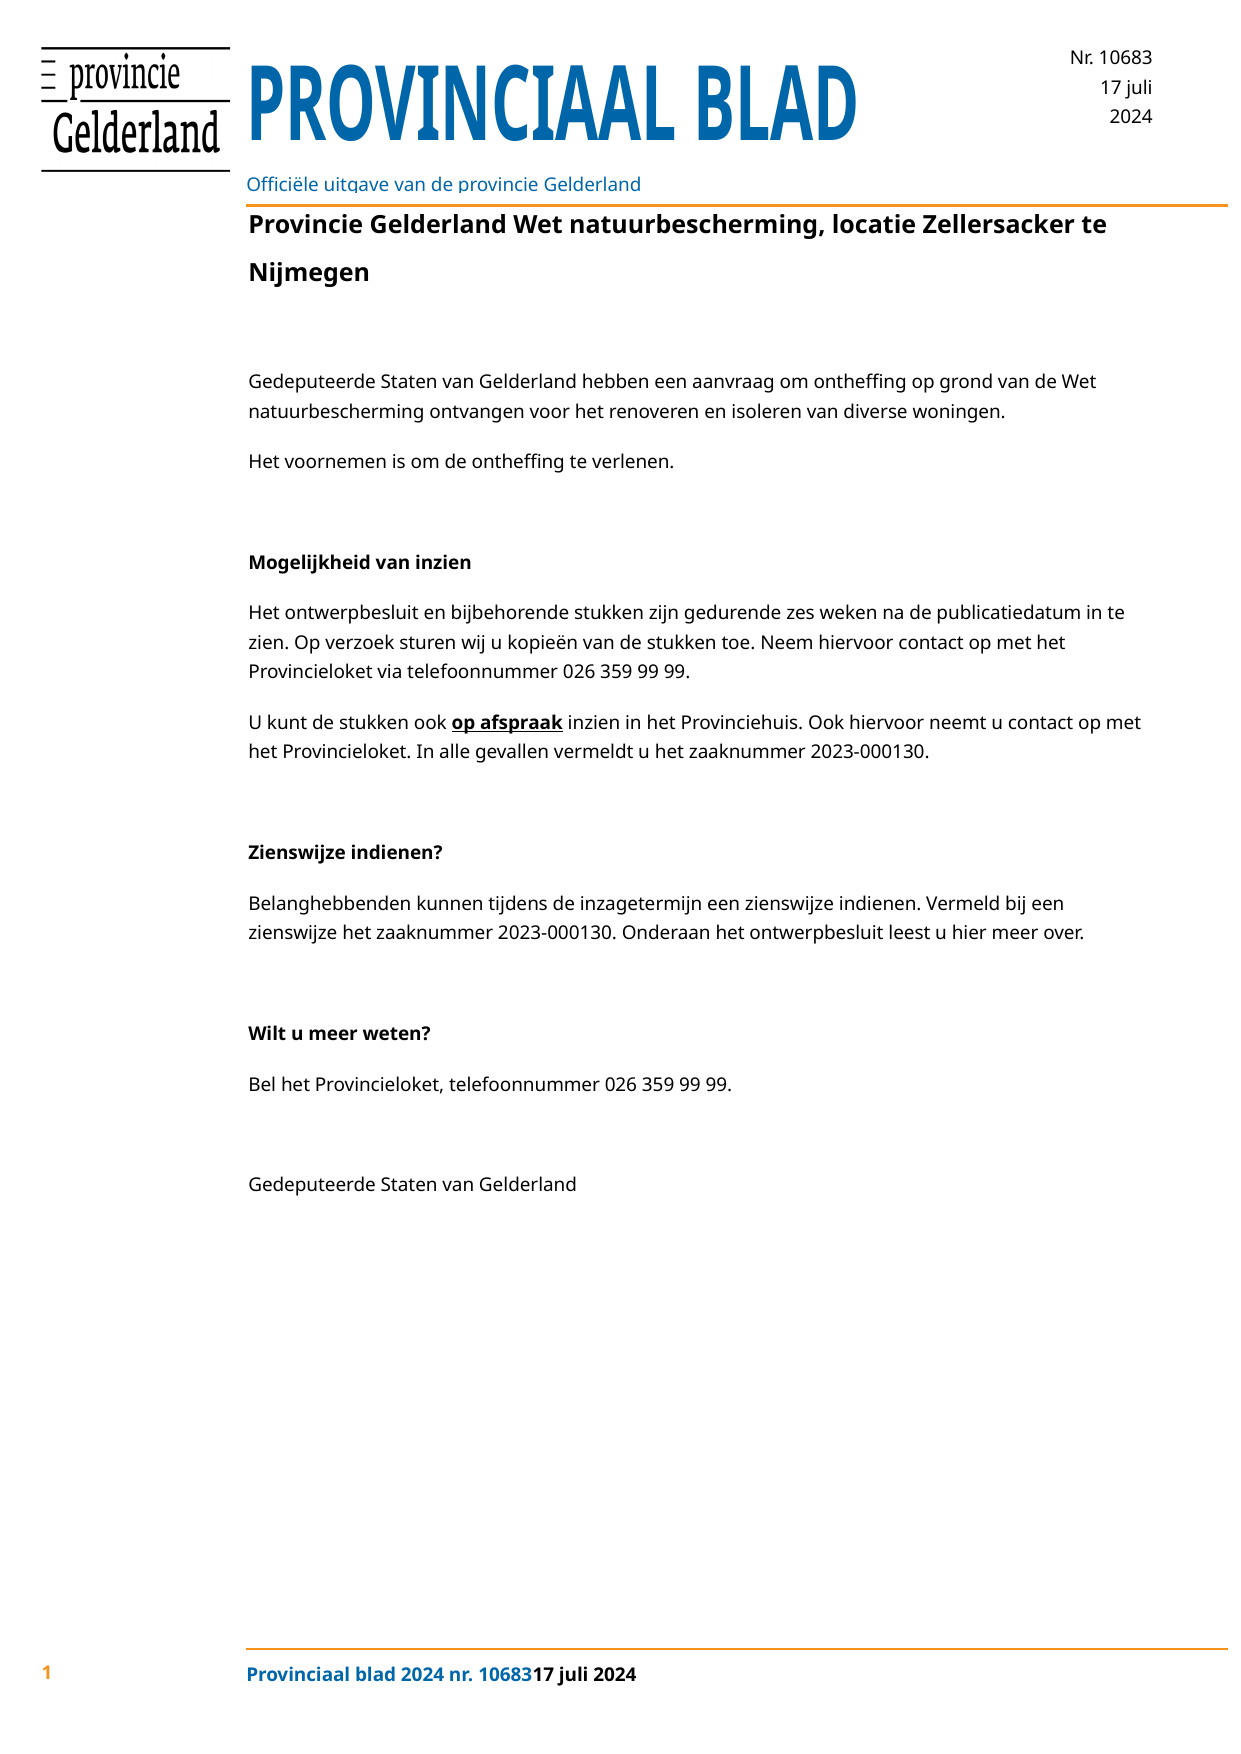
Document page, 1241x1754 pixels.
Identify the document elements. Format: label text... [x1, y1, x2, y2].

text Bel het Provincieloket, telefoonnummer 026 359 99 99. [248, 1071, 1152, 1097]
text U kunt de stukken ook op afspraak inzien in het Provinciehuis. Ook hiervoor neemt u contact op met het Provincieloket. In alle gevallen vermeldt u het zaaknummer 2023-000130. [248, 709, 1152, 764]
text Wilt u meer weten? [248, 1020, 1152, 1046]
text Het ontwerpbesluit en bijbehorende stukken zijn gedurende zes weken na de publicatiedatum in te zien. Op verzoek sturen wij u kopieën van de stukken toe. Neem hiervoor contact op met het Provincieloket via telefoonnummer 026 359 99 99. [248, 599, 1152, 684]
text Belanghebbenden kunnen tijdens de inzagetermijn een zienswijze indienen. Vermeld bij een zienswijze het zaaknummer 2023-000130. Onderaan het ontwerpbesluit leest u hier meer over. [248, 890, 1152, 945]
text Gedeputeerde Staten van Gelderland hebben een aanvraag om ontheffing op grond van de Wet natuurbescherming ontvangen voor het renoveren en isoleren van diverse woningen. [248, 368, 1152, 424]
text Mogelijkheid van inzien [248, 549, 1152, 575]
text Gedeputeerde Staten van Gelderland [248, 1172, 1152, 1197]
text Provincie Gelderland Wet natuurbescherming, locatie Zellersacker te Nijmegen [248, 207, 1152, 288]
text Zienswijze indienen? [248, 839, 1152, 865]
picture [41, 47, 231, 172]
text Het voornemen is om de ontheffing te verlenen. [248, 448, 1152, 474]
